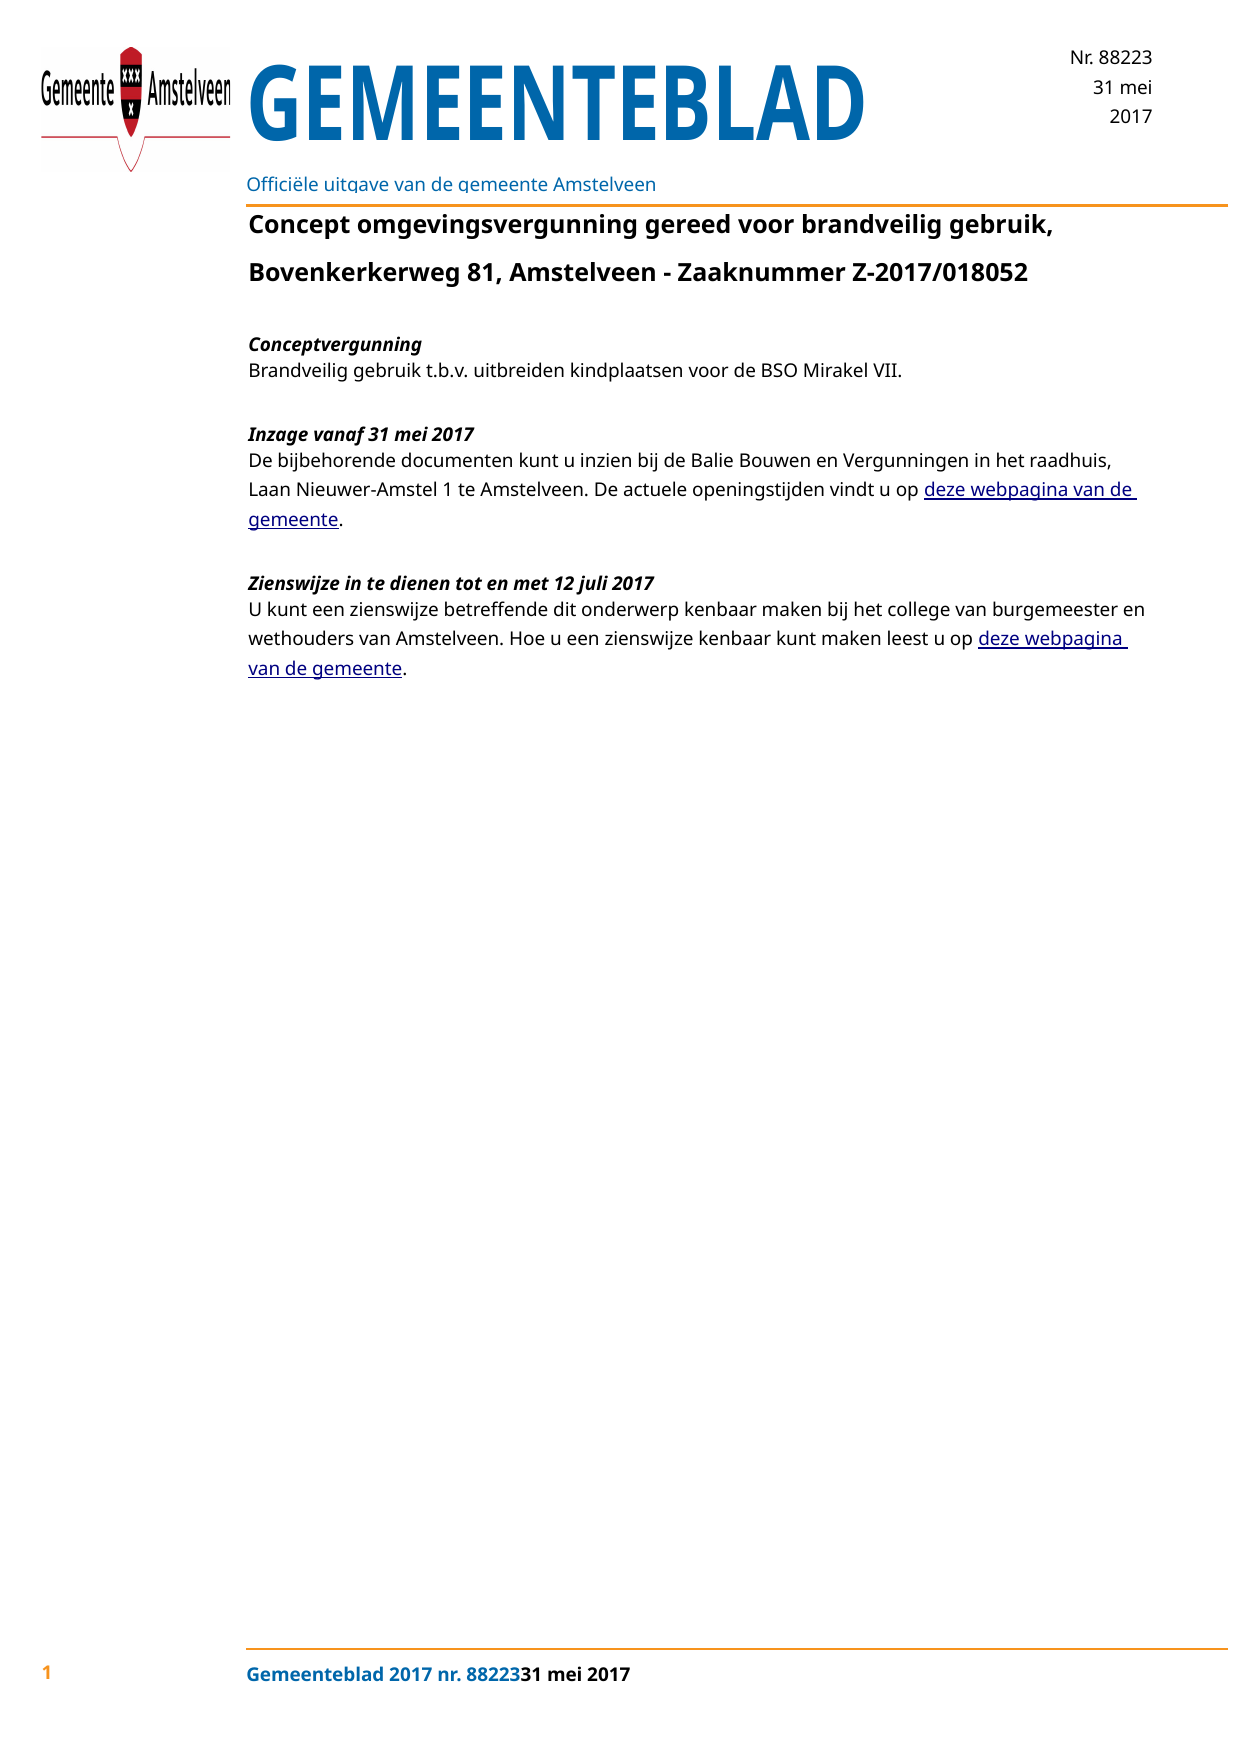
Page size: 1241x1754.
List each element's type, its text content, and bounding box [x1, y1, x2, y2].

text Brandveilig gebruik t.b.v. uitbreiden kindplaatsen voor de BSO Mirakel VII. [248, 357, 1152, 383]
text De bijbehorende documenten kunt u inzien bij de Balie Bouwen en Vergunningen in het raadhuis, Laan Nieuwer-Amstel 1 te Amstelveen. De actuele openingstijden vindt u op deze webpagina van de gemeente. [248, 447, 1152, 532]
text Zienswijze in te dienen tot en met 12 juli 2017 [248, 570, 1152, 596]
text Conceptvergunning [248, 331, 1152, 357]
text Inzage vanaf 31 mei 2017 [248, 421, 1152, 447]
text Concept omgevingsvergunning gereed voor brandveilig gebruik, Bovenkerkerweg 81, Amstelveen - Zaaknummer Z-2017/018052 [248, 207, 1152, 288]
text U kunt een zienswijze betreffende dit onderwerp kenbaar maken bij het college van burgemeester en wethouders van Amstelveen. Hoe u een zienswijze kenbaar kunt maken leest u op deze webpagina van de gemeente. [248, 596, 1152, 681]
picture [41, 47, 231, 172]
